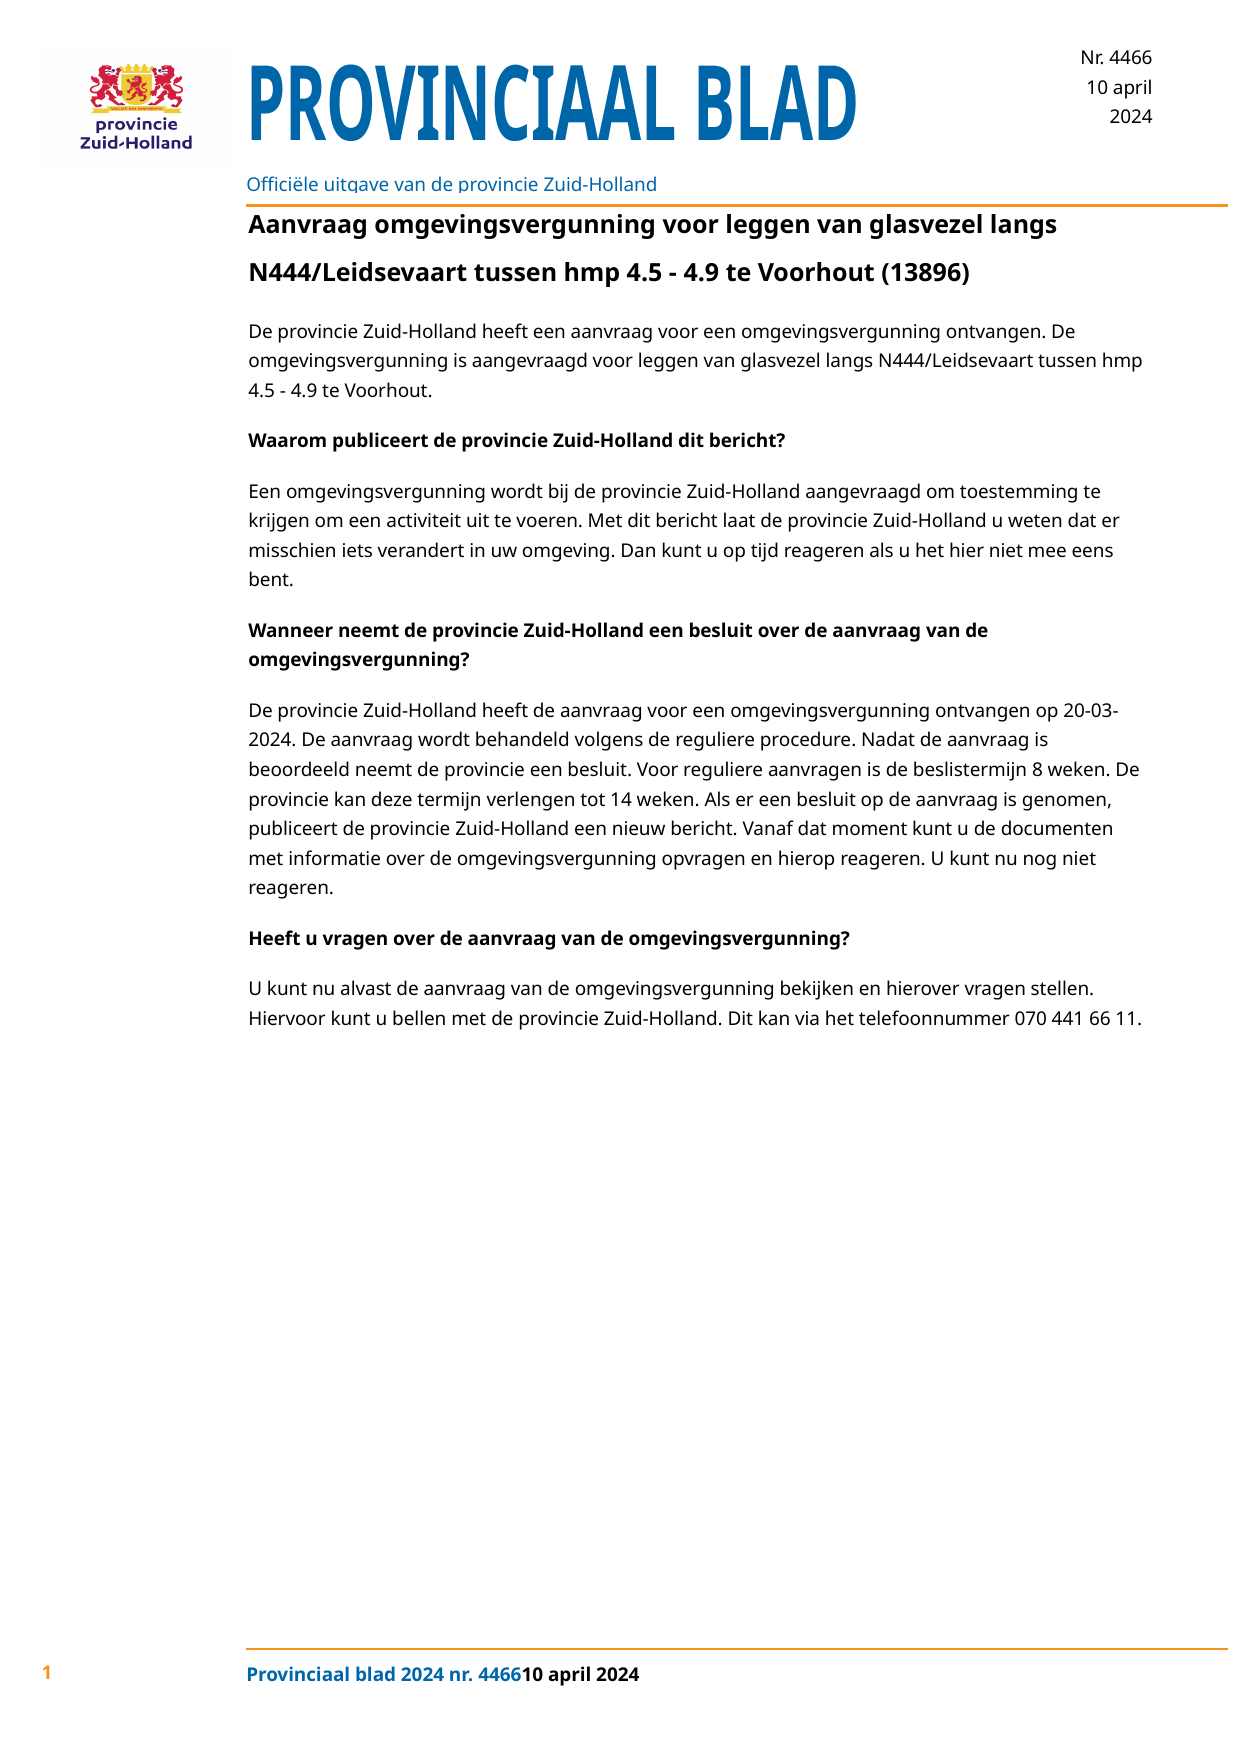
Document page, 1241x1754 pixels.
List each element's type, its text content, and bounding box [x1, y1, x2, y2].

text De provincie Zuid-Holland heeft de aanvraag voor een omgevingsvergunning ontvangen op 20-03-2024. De aanvraag wordt behandeld volgens de reguliere procedure. Nadat de aanvraag is beoordeeld neemt de provincie een besluit. Voor reguliere aanvragen is de beslistermijn 8 weken. De provincie kan deze termijn verlengen tot 14 weken. Als er een besluit op de aanvraag is genomen, publiceert de provincie Zuid-Holland een nieuw bericht. Vanaf dat moment kunt u de documenten met informatie over de omgevingsvergunning opvragen en hierop reageren. U kunt nu nog niet reageren. [248, 697, 1152, 900]
text De provincie Zuid-Holland heeft een aanvraag voor een omgevingsvergunning ontvangen. De omgevingsvergunning is aangevraagd voor leggen van glasvezel langs N444/Leidsevaart tussen hmp 4.5 - 4.9 te Voorhout. [248, 318, 1152, 403]
text U kunt nu alvast de aanvraag van de omgevingsvergunning bekijken en hierover vragen stellen. Hiervoor kunt u bellen met de provincie Zuid-Holland. Dit kan via het telefoonnummer 070 441 66 11. [248, 975, 1152, 1031]
text Wanneer neemt de provincie Zuid-Holland een besluit over de aanvraag van de omgevingsvergunning? [248, 617, 1152, 672]
text Een omgevingsvergunning wordt bij de provincie Zuid-Holland aangevraagd om toestemming te krijgen om een activiteit uit te voeren. Met dit bericht laat de provincie Zuid-Holland u weten dat er misschien iets verandert in uw omgeving. Dan kunt u op tijd reageren als u het hier niet mee eens bent. [248, 478, 1152, 592]
text Heeft u vragen over de aanvraag van de omgevingsvergunning? [248, 925, 1152, 951]
text Aanvraag omgevingsvergunning voor leggen van glasvezel langs N444/Leidsevaart tussen hmp 4.5 - 4.9 te Voorhout (13896) [248, 207, 1152, 288]
text Waarom publiceert de provincie Zuid-Holland dit bericht? [248, 427, 1152, 453]
picture [41, 47, 231, 172]
